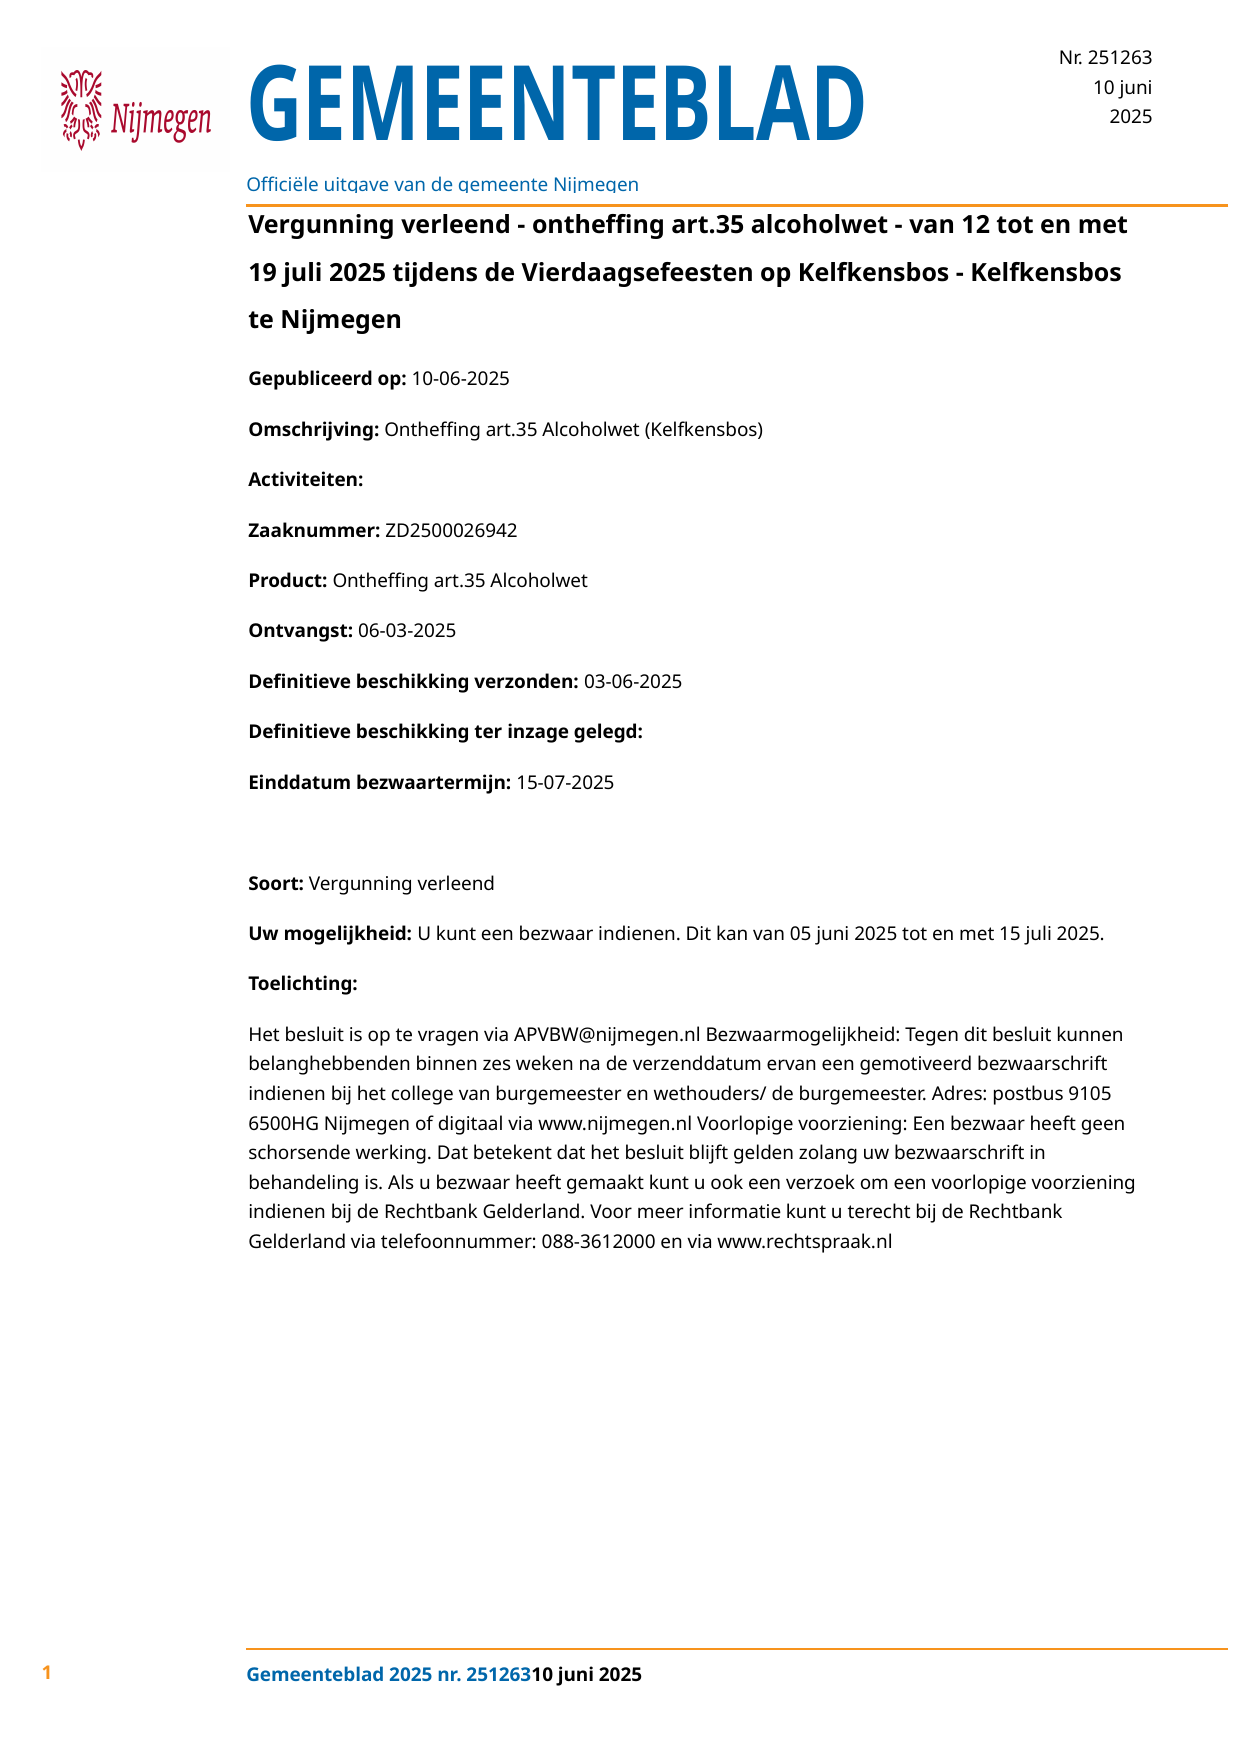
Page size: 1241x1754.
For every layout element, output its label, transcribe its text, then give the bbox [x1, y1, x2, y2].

text Het besluit is op te vragen via APVBW@nijmegen.nl Bezwaarmogelijkheid: Tegen dit besluit kunnen belanghebbenden binnen zes weken na de verzenddatum ervan een gemotiveerd bezwaarschrift indienen bij het college van burgemeester en wethouders/ de burgemeester. Adres: postbus 9105 6500HG Nijmegen of digitaal via www.nijmegen.nl Voorlopige voorziening: Een bezwaar heeft geen schorsende werking. Dat betekent dat het besluit blijft gelden zolang uw bezwaarschrift in behandeling is. Als u bezwaar heeft gemaakt kunt u ook een verzoek om een voorlopige voorziening indienen bij de Rechtbank Gelderland. Voor meer informatie kunt u terecht bij de Rechtbank Gelderland via telefoonnummer: 088-3612000 en via www.rechtspraak.nl [248, 1021, 1152, 1254]
text Omschrijving: Ontheffing art.35 Alcoholwet (Kelfkensbos) [248, 416, 1152, 442]
text Toelichting: [248, 971, 1152, 996]
text Definitieve beschikking verzonden: 03-06-2025 [248, 668, 1152, 694]
text Gepubliceerd op: 10-06-2025 [248, 366, 1152, 391]
text Zaaknummer: ZD2500026942 [248, 517, 1152, 542]
text Ontvangst: 06-03-2025 [248, 618, 1152, 643]
picture [41, 47, 231, 172]
text Soort: Vergunning verleend [248, 870, 1152, 895]
text Product: Ontheffing art.35 Alcoholwet [248, 567, 1152, 593]
text Vergunning verleend - ontheffing art.35 alcoholwet - van 12 tot en met 19 juli 2025 tijdens de Vierdaagsefeesten op Kelfkensbos - Kelfkensbos te Nijmegen [248, 207, 1152, 336]
text Activiteiten: [248, 466, 1152, 492]
text Definitieve beschikking ter inzage gelegd: [248, 718, 1152, 744]
text Uw mogelijkheid: U kunt een bezwaar indienen. Dit kan van 05 juni 2025 tot en met 15 juli 2025. [248, 920, 1152, 946]
text Einddatum bezwaartermijn: 15-07-2025 [248, 769, 1152, 794]
